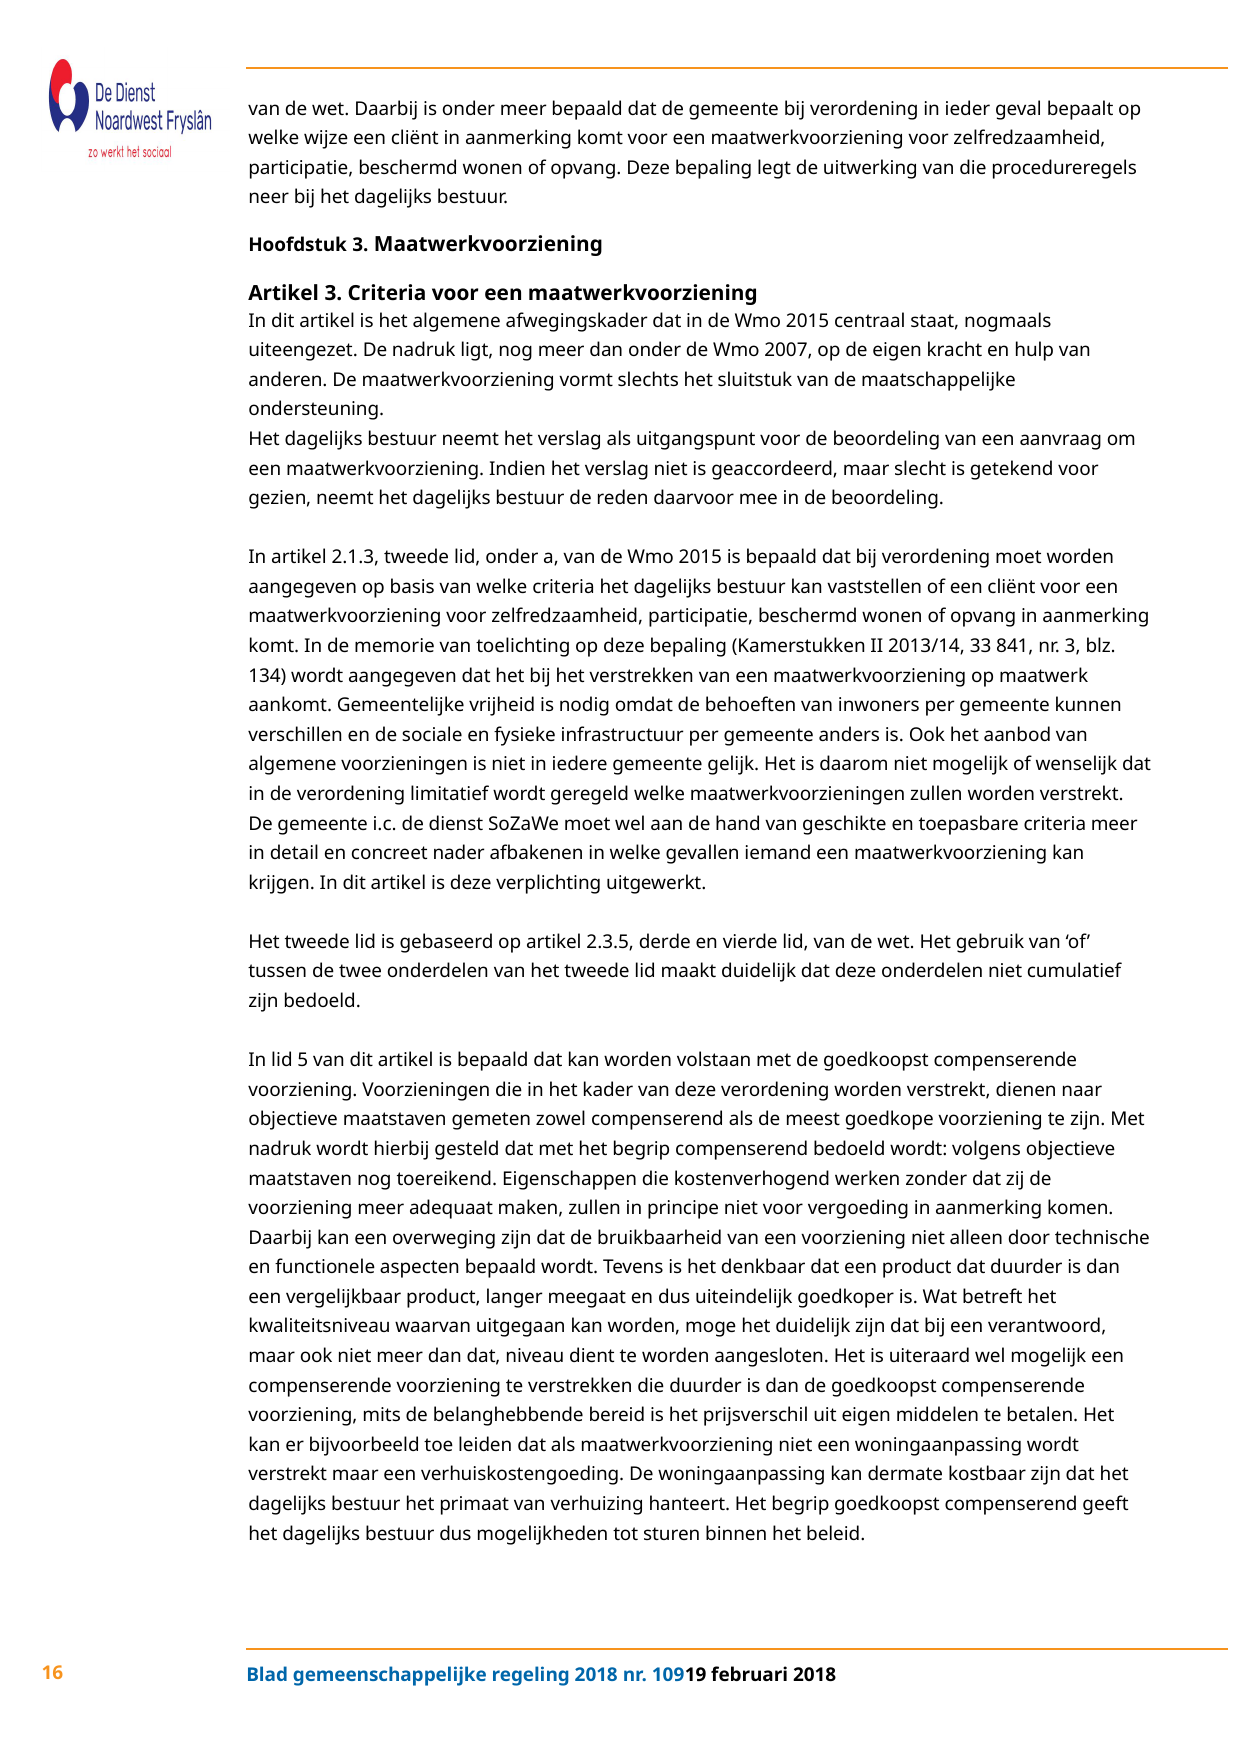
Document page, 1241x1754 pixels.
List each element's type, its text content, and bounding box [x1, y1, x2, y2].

picture [41, 47, 231, 172]
text Het tweede lid is gebaseerd op artikel 2.3.5, derde en vierde lid, van de wet. Het gebruik van ‘of’ tussen de twee onderdelen van het tweede lid maakt duidelijk dat deze onderdelen niet cumulatief zijn bedoeld. [248, 928, 1152, 1013]
text Artikel 3. Criteria voor een maatwerkvoorziening [248, 278, 1152, 307]
text In artikel 2.1.3, tweede lid, onder a, van de Wmo 2015 is bepaald dat bij verordening moet worden aangegeven op basis van welke criteria het dagelijks bestuur kan vaststellen of een cliënt voor een maatwerkvoorziening voor zelfredzaamheid, participatie, beschermd wonen of opvang in aanmerking komt. In de memorie van toelichting op deze bepaling (Kamerstukken II 2013/14, 33 841, nr. 3, blz. 134) wordt aangegeven dat het bij het verstrekken van een maatwerkvoorziening op maatwerk aankomt. Gemeentelijke vrijheid is nodig omdat de behoeften van inwoners per gemeente kunnen verschillen en de sociale en fysieke infrastructuur per gemeente anders is. Ook het aanbod van algemene voorzieningen is niet in iedere gemeente gelijk. Het is daarom niet mogelijk of wenselijk dat in de verordening limitatief wordt geregeld welke maatwerkvoorzieningen zullen worden verstrekt. De gemeente i.c. de dienst SoZaWe moet wel aan de hand van geschikte en toepasbare criteria meer in detail en concreet nader afbakenen in welke gevallen iemand een maatwerkvoorziening kan krijgen. In dit artikel is deze verplichting uitgewerkt. [248, 543, 1152, 895]
text In dit artikel is het algemene afwegingskader dat in de Wmo 2015 centraal staat, nogmaals uiteengezet. De nadruk ligt, nog meer dan onder de Wmo 2007, op de eigen kracht en hulp van anderen. De maatwerkvoorziening vormt slechts het sluitstuk van de maatschappelijke ondersteuning. [248, 307, 1152, 421]
text In lid 5 van dit artikel is bepaald dat kan worden volstaan met de goedkoopst compenserende voorziening. Voorzieningen die in het kader van deze verordening worden verstrekt, dienen naar objectieve maatstaven gemeten zowel compenserend als de meest goedkope voorziening te zijn. Met nadruk wordt hierbij gesteld dat met het begrip compenserend bedoeld wordt: volgens objectieve maatstaven nog toereikend. Eigenschappen die kostenverhogend werken zonder dat zij de voorziening meer adequaat maken, zullen in principe niet voor vergoeding in aanmerking komen. Daarbij kan een overweging zijn dat de bruikbaarheid van een voorziening niet alleen door technische en functionele aspecten bepaald wordt. Tevens is het denkbaar dat een product dat duurder is dan een vergelijkbaar product, langer meegaat en dus uiteindelijk goedkoper is. Wat betreft het kwaliteitsniveau waarvan uitgegaan kan worden, moge het duidelijk zijn dat bij een verantwoord, maar ook niet meer dan dat, niveau dient te worden aangesloten. Het is uiteraard wel mogelijk een compenserende voorziening te verstrekken die duurder is dan de goedkoopst compenserende voorziening, mits de belanghebbende bereid is het prijsverschil uit eigen middelen te betalen. Het kan er bijvoorbeeld toe leiden dat als maatwerkvoorziening niet een woningaanpassing wordt verstrekt maar een verhuiskostengoeding. De woningaanpassing kan dermate kostbaar zijn dat het dagelijks bestuur het primaat van verhuizing hanteert. Het begrip goedkoopst compenserend geeft het dagelijks bestuur dus mogelijkheden tot sturen binnen het beleid. [248, 1046, 1152, 1546]
text Het dagelijks bestuur neemt het verslag als uitgangspunt voor de beoordeling van een aanvraag om een maatwerkvoorziening. Indien het verslag niet is geaccordeerd, maar slecht is getekend voor gezien, neemt het dagelijks bestuur de reden daarvoor mee in de beoordeling. [248, 425, 1152, 510]
text Hoofdstuk 3. Maatwerkvoorziening [248, 229, 1152, 258]
text van de wet. Daarbij is onder meer bepaald dat de gemeente bij verordening in ieder geval bepaalt op welke wijze een cliënt in aanmerking komt voor een maatwerkvoorziening voor zelfredzaamheid, participatie, beschermd wonen of opvang. Deze bepaling legt de uitwerking van die procedureregels neer bij het dagelijks bestuur. [248, 95, 1152, 209]
